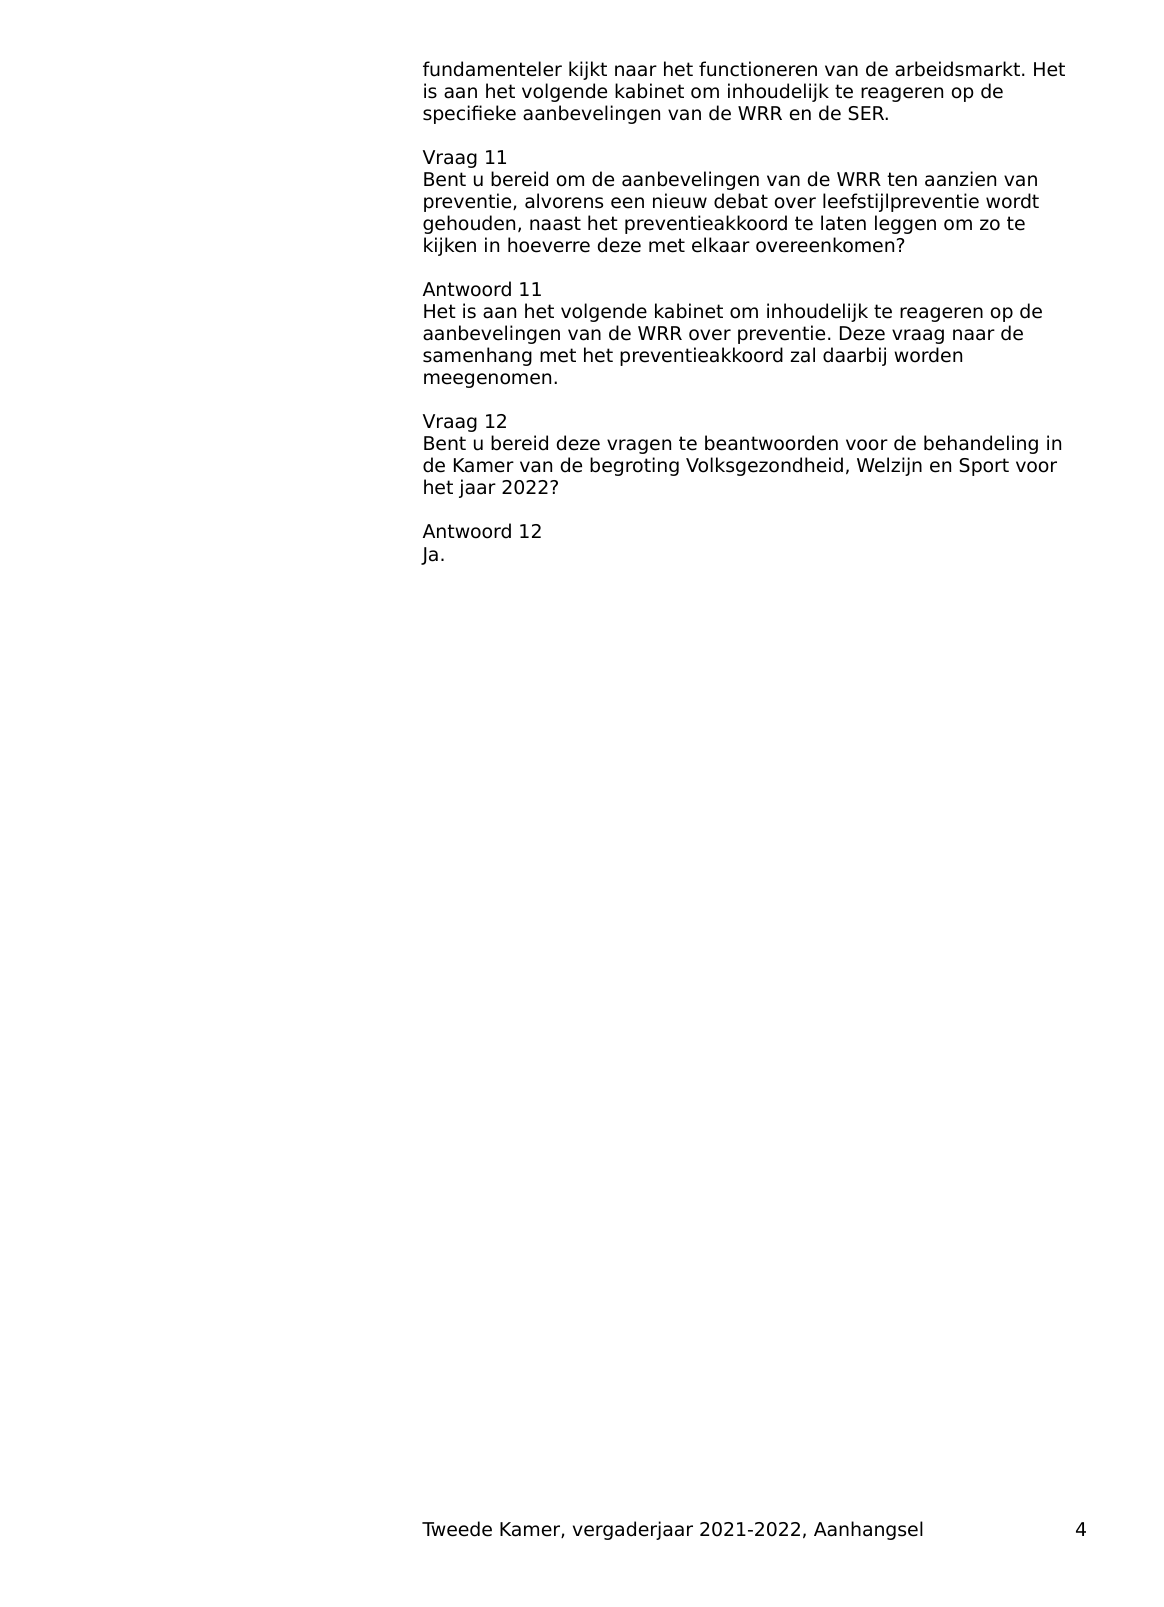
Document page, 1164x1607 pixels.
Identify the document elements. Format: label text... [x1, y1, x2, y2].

text Bent u bereid deze vragen te beantwoorden voor de behandeling in de Kamer van de begroting Volksgezondheid, Welzijn en Sport voor het jaar 2022? [422, 433, 1087, 499]
text Het is aan het volgende kabinet om inhoudelijk te reageren op de aanbevelingen van de WRR over preventie. Deze vraag naar de samenhang met het preventieakkoord zal daarbij worden meegenomen. [422, 301, 1087, 389]
text Bent u bereid om de aanbevelingen van de WRR ten aanzien van preventie, alvorens een nieuw debat over leefstijlpreventie wordt gehouden, naast het preventieakkoord te laten leggen om zo te kijken in hoeverre deze met elkaar overeenkomen? [422, 169, 1087, 257]
text Antwoord 11 [422, 279, 1087, 301]
text Ja. [422, 543, 1087, 565]
text Antwoord 12 [422, 521, 1087, 543]
text Vraag 12 [422, 411, 1087, 433]
text Vraag 11 [422, 147, 1087, 169]
text fundamenteler kijkt naar het functioneren van de arbeidsmarkt. Het is aan het volgende kabinet om inhoudelijk te reageren op de specifieke aanbevelingen van de WRR en de SER. [422, 59, 1087, 125]
